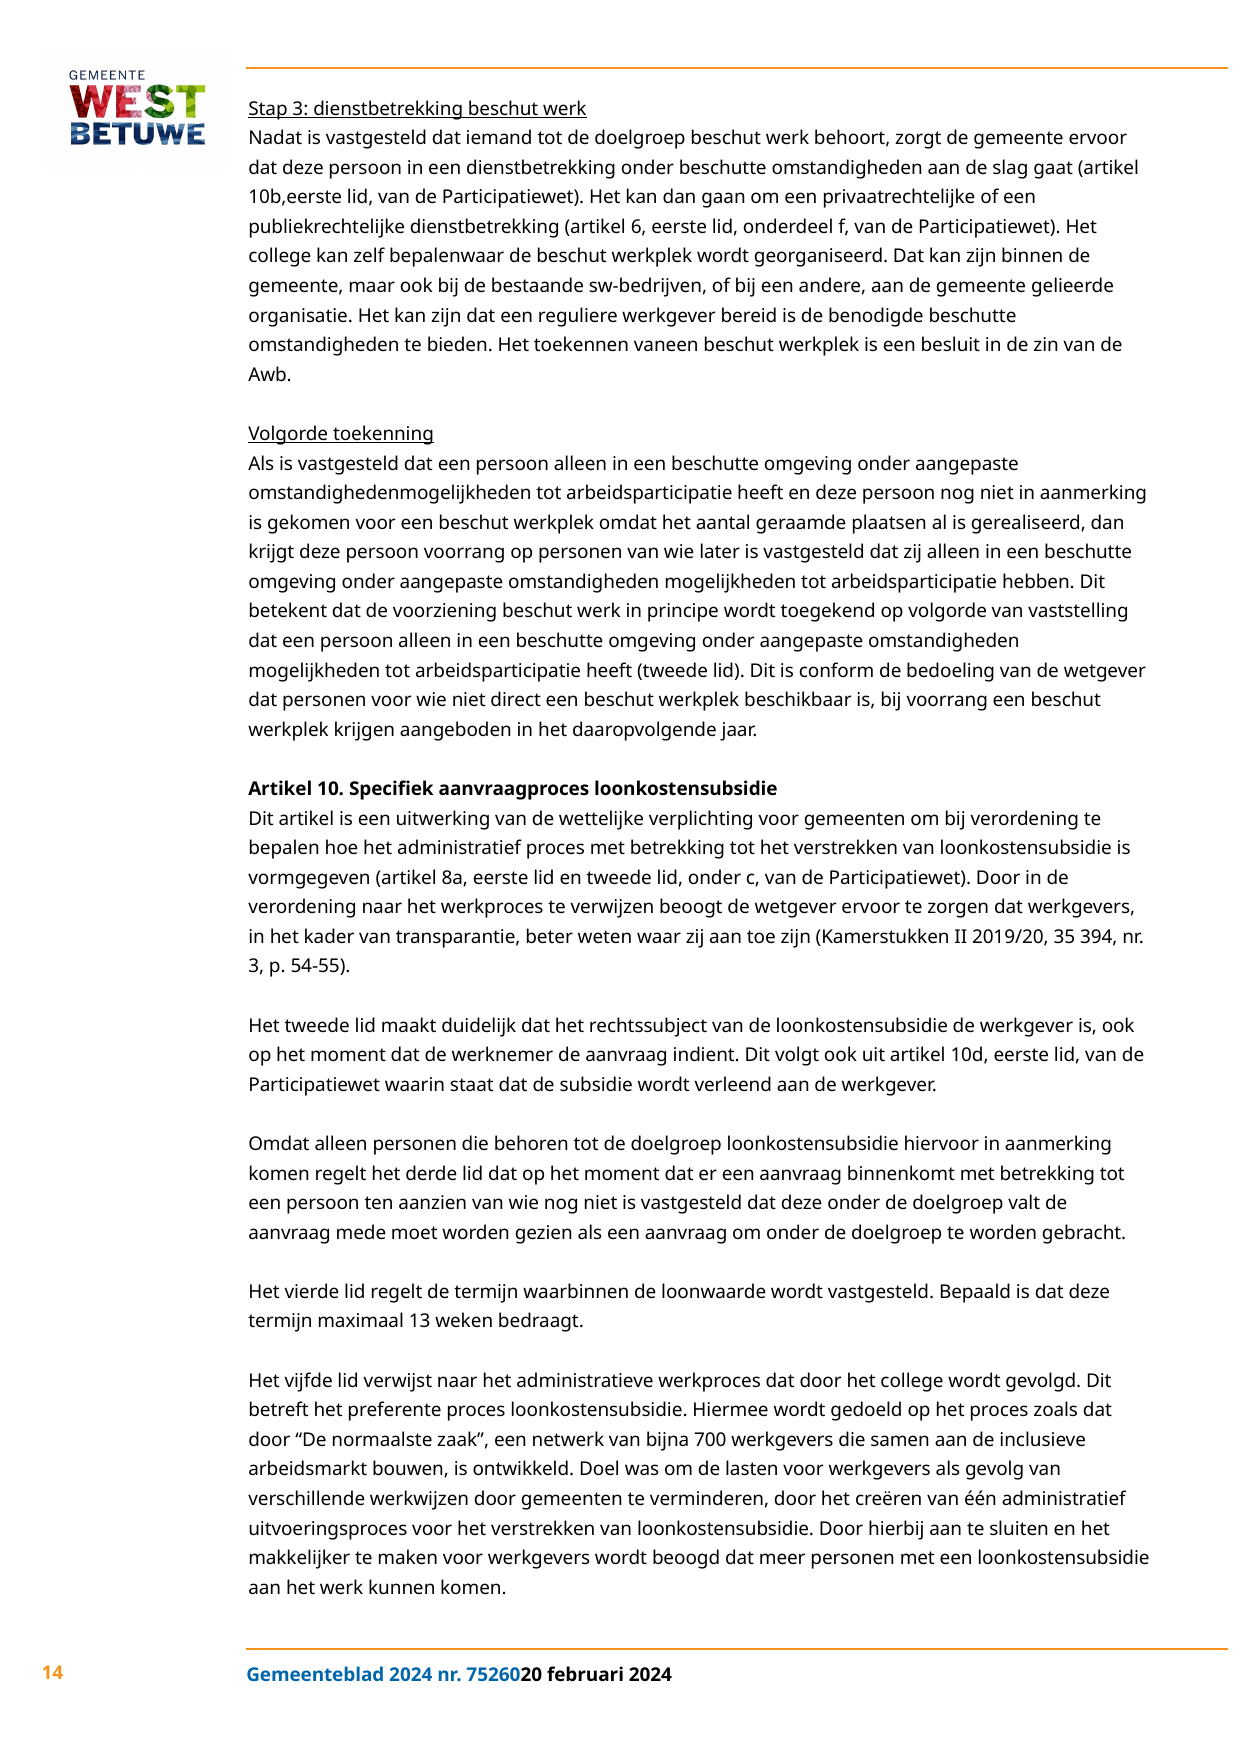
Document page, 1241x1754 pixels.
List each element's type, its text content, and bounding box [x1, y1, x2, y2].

text Nadat is vastgesteld dat iemand tot de doelgroep beschut werk behoort, zorgt de gemeente ervoor dat deze persoon in een dienstbetrekking onder beschutte omstandigheden aan de slag gaat (artikel 10b,eerste lid, van de Participatiewet). Het kan dan gaan om een privaatrechtelijke of een publiekrechtelijke dienstbetrekking (artikel 6, eerste lid, onderdeel f, van de Participatiewet). Het college kan zelf bepalenwaar de beschut werkplek wordt georganiseerd. Dat kan zijn binnen de gemeente, maar ook bij de bestaande sw-bedrijven, of bij een andere, aan de gemeente gelieerde organisatie. Het kan zijn dat een reguliere werkgever bereid is de benodigde beschutte omstandigheden te bieden. Het toekennen vaneen beschut werkplek is een besluit in de zin van de Awb. [248, 124, 1152, 387]
picture [41, 47, 231, 172]
text Stap 3: dienstbetrekking beschut werk [248, 95, 1152, 121]
text Het vijfde lid verwijst naar het administratieve werkproces dat door het college wordt gevolgd. Dit betreft het preferente proces loonkostensubsidie. Hiermee wordt gedoeld op het proces zoals dat door “De normaalste zaak”, een netwerk van bijna 700 werkgevers die samen aan de inclusieve arbeidsmarkt bouwen, is ontwikkeld. Doel was om de lasten voor werkgevers als gevolg van verschillende werkwijzen door gemeenten te verminderen, door het creëren van één administratief uitvoeringsproces voor het verstrekken van loonkostensubsidie. Door hierbij aan te sluiten en het makkelijker te maken voor werkgevers wordt beoogd dat meer personen met een loonkostensubsidie aan het werk kunnen komen. [248, 1367, 1152, 1600]
text Volgorde toekenning [248, 420, 1152, 446]
text Het vierde lid regelt de termijn waarbinnen de loonwaarde wordt vastgesteld. Bepaald is dat deze termijn maximaal 13 weken bedraagt. [248, 1278, 1152, 1333]
text Omdat alleen personen die behoren tot de doelgroep loonkostensubsidie hiervoor in aanmerking komen regelt het derde lid dat op het moment dat er een aanvraag binnenkomt met betrekking tot een persoon ten aanzien van wie nog niet is vastgesteld dat deze onder de doelgroep valt de aanvraag mede moet worden gezien als een aanvraag om onder de doelgroep te worden gebracht. [248, 1130, 1152, 1245]
text Dit artikel is een uitwerking van de wettelijke verplichting voor gemeenten om bij verordening te bepalen hoe het administratief proces met betrekking tot het verstrekken van loonkostensubsidie is vormgegeven (artikel 8a, eerste lid en tweede lid, onder c, van de Participatiewet). Door in de verordening naar het werkproces te verwijzen beoogt de wetgever ervoor te zorgen dat werkgevers, in het kader van transparantie, beter weten waar zij aan toe zijn (Kamerstukken II 2019/20, 35 394, nr. 3, p. 54-55). [248, 805, 1152, 978]
text Als is vastgesteld dat een persoon alleen in een beschutte omgeving onder aangepaste omstandighedenmogelijkheden tot arbeidsparticipatie heeft en deze persoon nog niet in aanmerking is gekomen voor een beschut werkplek omdat het aantal geraamde plaatsen al is gerealiseerd, dan krijgt deze persoon voorrang op personen van wie later is vastgesteld dat zij alleen in een beschutte omgeving onder aangepaste omstandigheden mogelijkheden tot arbeidsparticipatie hebben. Dit betekent dat de voorziening beschut werk in principe wordt toegekend op volgorde van vaststelling dat een persoon alleen in een beschutte omgeving onder aangepaste omstandigheden mogelijkheden tot arbeidsparticipatie heeft (tweede lid). Dit is conform de bedoeling van de wetgever dat personen voor wie niet direct een beschut werkplek beschikbaar is, bij voorrang een beschut werkplek krijgen aangeboden in het daaropvolgende jaar. [248, 450, 1152, 742]
text Artikel 10. Specifiek aanvraagproces loonkostensubsidie [248, 775, 1152, 801]
text Het tweede lid maakt duidelijk dat het rechtssubject van de loonkostensubsidie de werkgever is, ook op het moment dat de werknemer de aanvraag indient. Dit volgt ook uit artikel 10d, eerste lid, van de Participatiewet waarin staat dat de subsidie wordt verleend aan de werkgever. [248, 1012, 1152, 1097]
